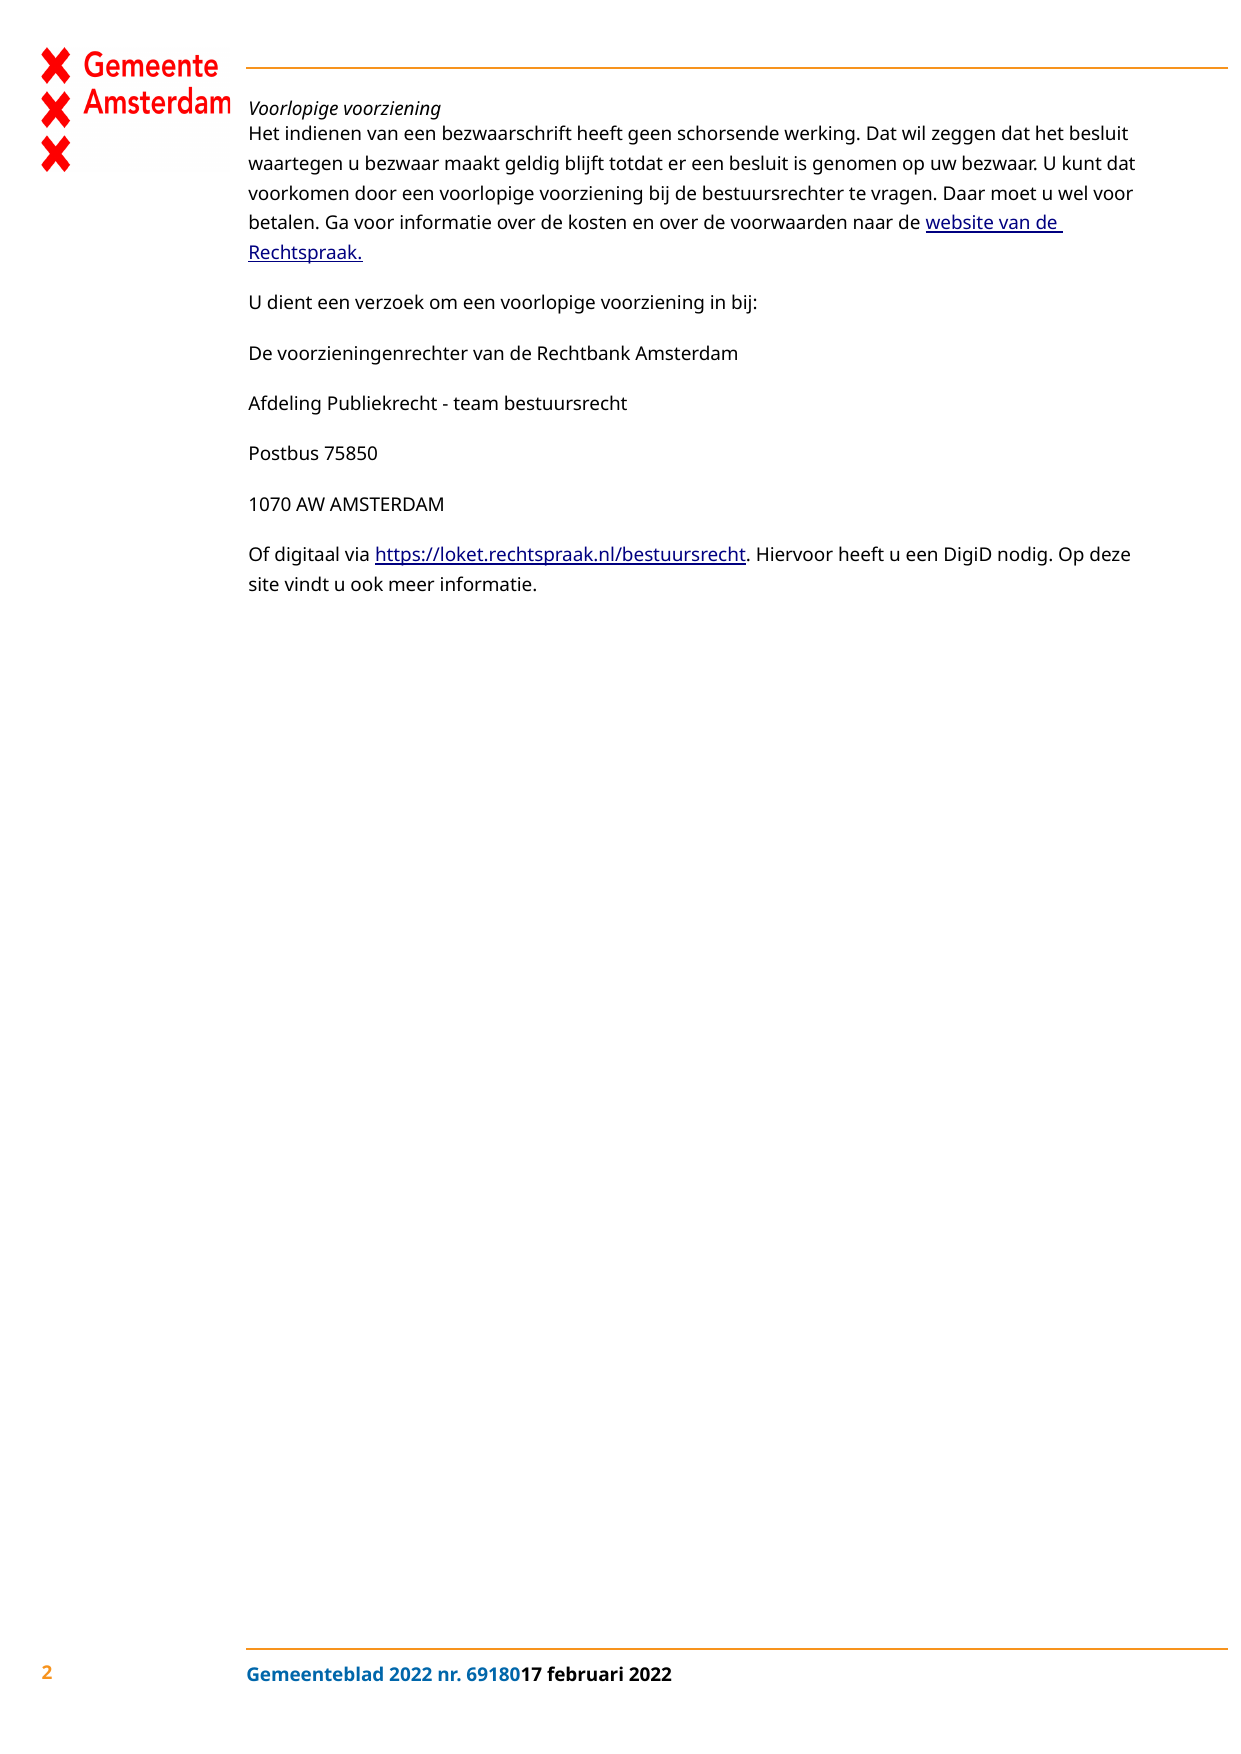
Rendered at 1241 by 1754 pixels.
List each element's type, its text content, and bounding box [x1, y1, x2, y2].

text De voorzieningenrechter van de Rechtbank Amsterdam [248, 340, 1152, 365]
text 1070 AW AMSTERDAM [248, 491, 1152, 517]
text U dient een verzoek om een voorlopige voorziening in bij: [248, 289, 1152, 315]
text Of digitaal via https://loket.rechtspraak.nl/bestuursrecht. Hiervoor heeft u een DigiD nodig. Op deze site vindt u ook meer informatie. [248, 541, 1152, 597]
text Afdeling Publiekrecht - team bestuursrecht [248, 390, 1152, 416]
text Postbus 75850 [248, 441, 1152, 466]
text Voorlopige voorziening [248, 95, 1152, 121]
text Het indienen van een bezwaarschrift heeft geen schorsende werking. Dat wil zeggen dat het besluit waartegen u bezwaar maakt geldig blijft totdat er een besluit is genomen op uw bezwaar. U kunt dat voorkomen door een voorlopige voorziening bij de bestuursrechter te vragen. Daar moet u wel voor betalen. Ga voor informatie over de kosten en over de voorwaarden naar de website van de Rechtspraak. [248, 121, 1152, 264]
picture [41, 47, 231, 172]
